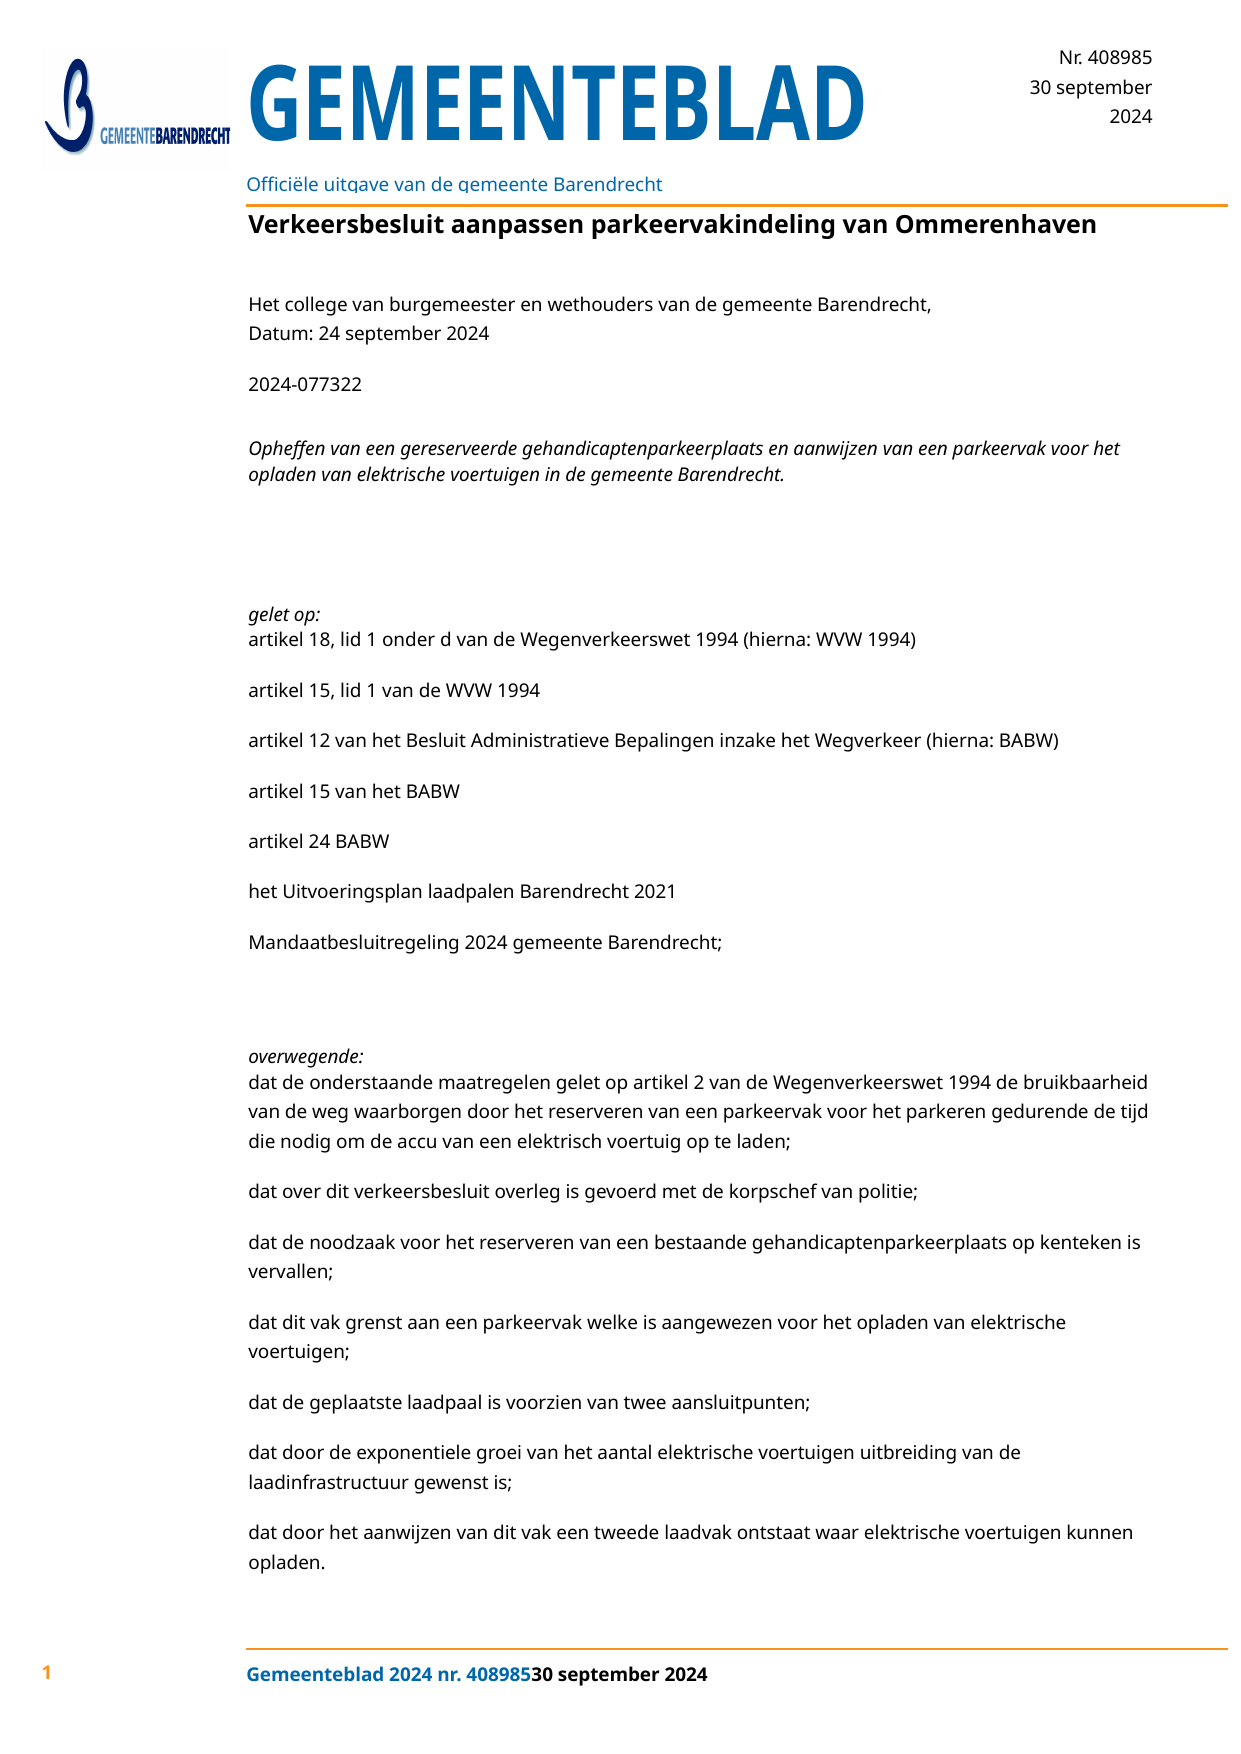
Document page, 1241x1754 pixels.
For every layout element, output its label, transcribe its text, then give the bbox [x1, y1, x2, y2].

text het Uitvoeringsplan laadpalen Barendrecht 2021 [248, 879, 1152, 904]
text artikel 24 BABW [248, 828, 1152, 854]
text 2024-077322 [248, 371, 1152, 397]
text dat de onderstaande maatregelen gelet op artikel 2 van de Wegenverkeerswet 1994 de bruikbaarheid van de weg waarborgen door het reserveren van een parkeervak voor het parkeren gedurende de tijd die nodig om de accu van een elektrisch voertuig op te laden; [248, 1069, 1152, 1154]
text artikel 18, lid 1 onder d van de Wegenverkeerswet 1994 (hierna: WVW 1994) [248, 627, 1152, 652]
text artikel 15 van het BABW [248, 778, 1152, 803]
text Mandaatbesluitregeling 2024 gemeente Barendrecht; [248, 929, 1152, 955]
text Datum: 24 september 2024 [248, 321, 1152, 346]
text dat over dit verkeersbesluit overleg is gevoerd met de korpschef van politie; [248, 1179, 1152, 1204]
text dat door de exponentiele groei van het aantal elektrische voertuigen uitbreiding van de laadinfrastructuur gewenst is; [248, 1439, 1152, 1495]
text Verkeersbesluit aanpassen parkeervakindeling van Ommerenhaven [248, 207, 1152, 241]
picture [41, 47, 231, 172]
text dat de geplaatste laadpaal is voorzien van twee aansluitpunten; [248, 1389, 1152, 1415]
text gelet op: [248, 601, 1152, 627]
text dat door het aanwijzen van dit vak een tweede laadvak ontstaat waar elektrische voertuigen kunnen opladen. [248, 1519, 1152, 1575]
text artikel 12 van het Besluit Administratieve Bepalingen inzake het Wegverkeer (hierna: BABW) [248, 727, 1152, 753]
text artikel 15, lid 1 van de WVW 1994 [248, 677, 1152, 703]
text dat de noodzaak voor het reserveren van een bestaande gehandicaptenparkeerplaats op kenteken is vervallen; [248, 1229, 1152, 1284]
text Het college van burgemeester en wethouders van de gemeente Barendrecht, [248, 291, 1152, 317]
text Opheffen van een gereserveerde gehandicaptenparkeerplaats en aanwijzen van een parkeervak voor het opladen van elektrische voertuigen in de gemeente Barendrecht. [248, 435, 1152, 486]
text overwegende: [248, 1043, 1152, 1069]
text dat dit vak grenst aan een parkeervak welke is aangewezen voor het opladen van elektrische voertuigen; [248, 1309, 1152, 1364]
